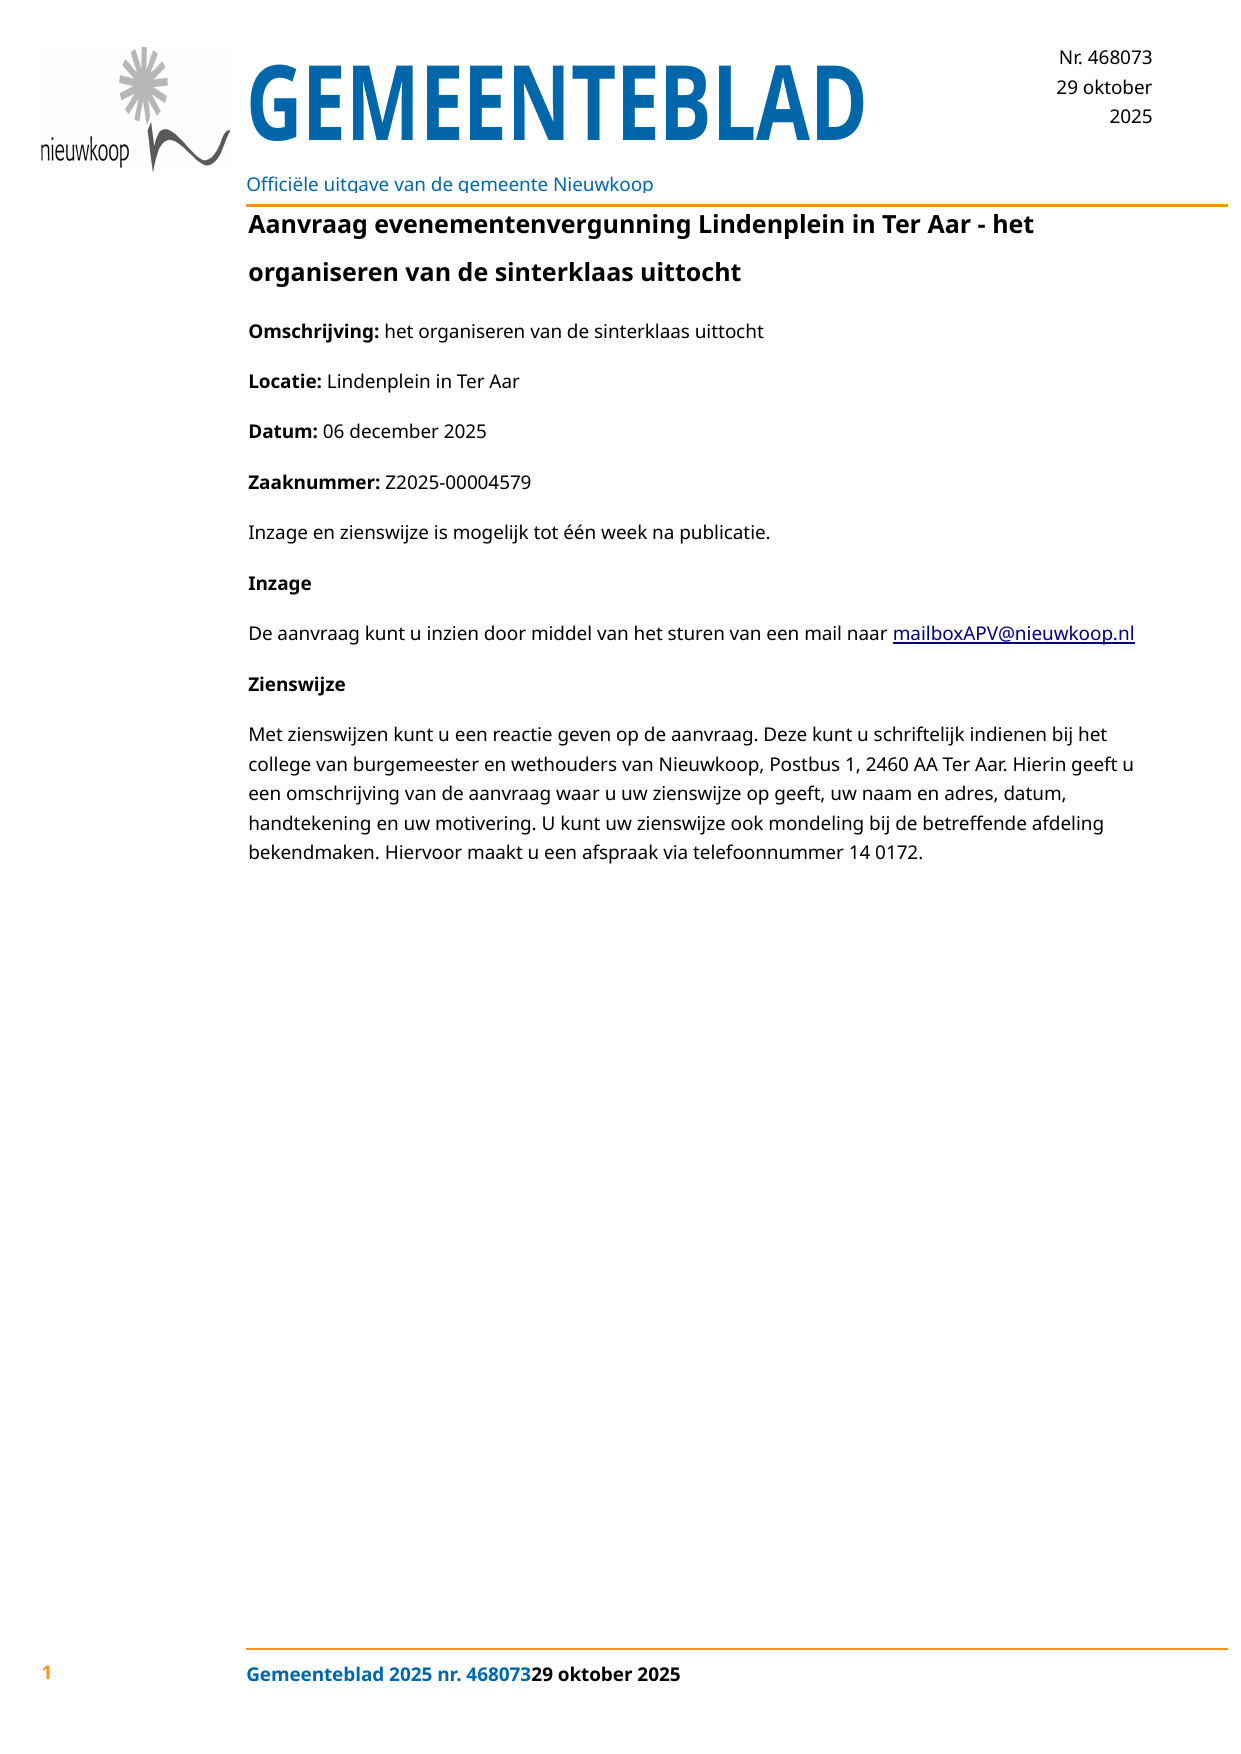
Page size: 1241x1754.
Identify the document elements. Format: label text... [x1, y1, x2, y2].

text Aanvraag evenementenvergunning Lindenplein in Ter Aar - het organiseren van de sinterklaas uittocht [248, 207, 1152, 288]
text Met zienswijzen kunt u een reactie geven op de aanvraag. Deze kunt u schriftelijk indienen bij het college van burgemeester en wethouders van Nieuwkoop, Postbus 1, 2460 AA Ter Aar. Hierin geeft u een omschrijving van de aanvraag waar u uw zienswijze op geeft, uw naam en adres, datum, handtekening en uw motivering. U kunt uw zienswijze ook mondeling bij de betreffende afdeling bekendmaken. Hiervoor maakt u een afspraak via telefoonnummer 14 0172. [248, 721, 1152, 865]
text Locatie: Lindenplein in Ter Aar [248, 368, 1152, 394]
text Omschrijving: het organiseren van de sinterklaas uittocht [248, 318, 1152, 344]
text De aanvraag kunt u inzien door middel van het sturen van een mail naar mailboxAPV@nieuwkoop.nl [248, 620, 1152, 646]
picture [41, 47, 231, 172]
text Zienswijze [248, 671, 1152, 697]
text Zaaknummer: Z2025-00004579 [248, 469, 1152, 495]
text Inzage [248, 570, 1152, 596]
text Datum: 06 december 2025 [248, 419, 1152, 444]
text Inzage en zienswijze is mogelijk tot één week na publicatie. [248, 519, 1152, 545]
